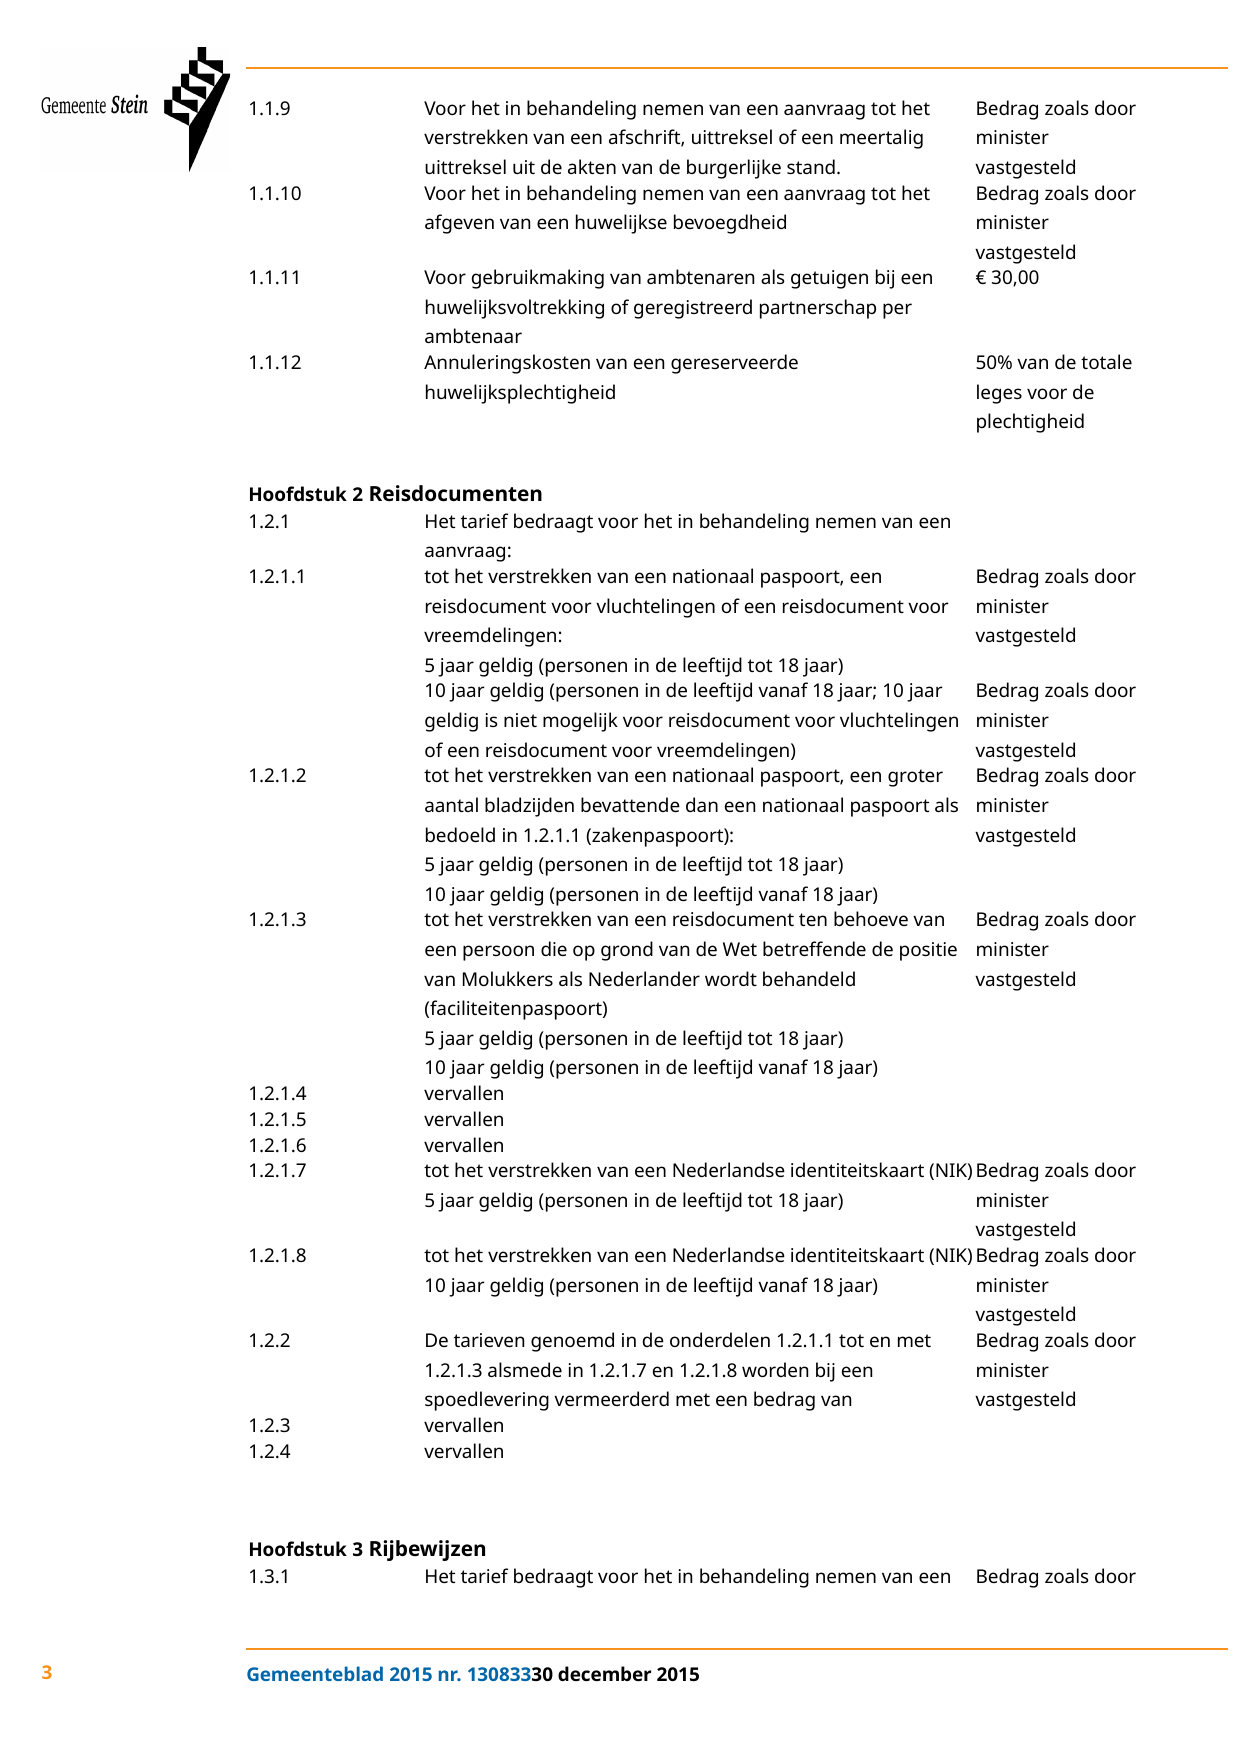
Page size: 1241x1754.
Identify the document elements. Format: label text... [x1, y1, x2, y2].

table_cell [975, 1489, 1152, 1515]
table_cell 1.2.1.4 [248, 1080, 424, 1106]
table_cell Voor gebruikmaking van ambtenaren als getuigen bij een huwelijksvoltrekking of geregistreerd partnerschap per ambtenaar [424, 265, 975, 349]
table_cell [975, 1080, 1152, 1106]
table_cell [248, 1489, 424, 1515]
text Hoofdstuk 3 Rijbewijzen [248, 1534, 1152, 1563]
table_cell [975, 1106, 1152, 1132]
table_cell tot het verstrekken van een Nederlandse identiteitskaart (NIK) 5 jaar geldig (personen in de leeftijd tot 18 jaar) [424, 1158, 975, 1242]
table_cell 1.2.1.8 [248, 1243, 424, 1327]
table_cell De tarieven genoemd in de onderdelen 1.2.1.1 tot en met 1.2.1.3 alsmede in 1.2.1.7 en 1.2.1.8 worden bij een spoedlevering vermeerderd met een bedrag van [424, 1327, 975, 1412]
table_cell vervallen [424, 1438, 975, 1464]
table_cell [975, 434, 1152, 460]
table_cell [248, 434, 424, 460]
table_cell tot het verstrekken van een Nederlandse identiteitskaart (NIK) 10 jaar geldig (personen in de leeftijd vanaf 18 jaar) [424, 1243, 975, 1327]
table_cell tot het verstrekken van een nationaal paspoort, een groter aantal bladzijden bevattende dan een nationaal paspoort als bedoeld in 1.2.1.1 (zakenpaspoort): 5 jaar geldig (personen in de leeftijd tot 18 jaar) 10 jaar geldig (personen in de leeftijd vanaf 18 jaar) [424, 763, 975, 907]
table_cell Bedrag zoals door minister vastgesteld [975, 678, 1152, 763]
table_cell 1.2.1.5 [248, 1106, 424, 1132]
table_cell 1.1.10 [248, 180, 424, 264]
table_cell 1.2.1.6 [248, 1132, 424, 1157]
table_cell Annuleringskosten van een gereserveerde huwelijksplechtigheid [424, 350, 975, 434]
table_cell Bedrag zoals door minister vastgesteld [975, 1158, 1152, 1242]
table_cell [975, 1464, 1152, 1489]
table_cell [424, 1489, 975, 1515]
table_header Het tarief bedraagt voor het in behandeling nemen van een [424, 1563, 975, 1589]
table_cell Bedrag zoals door minister vastgesteld [975, 907, 1152, 1080]
table_cell 1.2.1.1 [248, 563, 424, 678]
table_cell tot het verstrekken van een reisdocument ten behoeve van een persoon die op grond van de Wet betreffende de positie van Molukkers als Nederlander wordt behandeld (faciliteitenpaspoort) 5 jaar geldig (personen in de leeftijd tot 18 jaar) 10 jaar geldig (personen in de leeftijd vanaf 18 jaar) [424, 907, 975, 1080]
table_header Bedrag zoals door [975, 1563, 1152, 1589]
table_cell [248, 678, 424, 763]
table_cell 1.2.3 [248, 1412, 424, 1438]
picture [41, 47, 231, 172]
table_cell Bedrag zoals door minister vastgesteld [975, 763, 1152, 907]
table_cell vervallen [424, 1412, 975, 1438]
table_cell tot het verstrekken van een nationaal paspoort, een reisdocument voor vluchtelingen of een reisdocument voor vreemdelingen: 5 jaar geldig (personen in de leeftijd tot 18 jaar) [424, 563, 975, 678]
table_cell 1.2.1.2 [248, 763, 424, 907]
table_cell [424, 1464, 975, 1489]
table_cell 1.2.1.3 [248, 907, 424, 1080]
table_cell € 30,00 [975, 265, 1152, 349]
table_cell vervallen [424, 1080, 975, 1106]
table_cell 1.2.1.7 [248, 1158, 424, 1242]
table_header 1.2.1 [248, 508, 424, 563]
table_cell Bedrag zoals door minister vastgesteld [975, 1327, 1152, 1412]
table_cell 1.1.9 [248, 95, 424, 180]
table_cell 1.2.4 [248, 1438, 424, 1464]
table_cell vervallen [424, 1106, 975, 1132]
table_cell Bedrag zoals door minister vastgesteld [975, 180, 1152, 264]
table_cell 10 jaar geldig (personen in de leeftijd vanaf 18 jaar; 10 jaar geldig is niet mogelijk voor reisdocument voor vluchtelingen of een reisdocument voor vreemdelingen) [424, 678, 975, 763]
table_cell Bedrag zoals door minister vastgesteld [975, 563, 1152, 678]
table_cell vervallen [424, 1132, 975, 1157]
table_cell [424, 434, 975, 460]
table_header Het tarief bedraagt voor het in behandeling nemen van een aanvraag: [424, 508, 975, 563]
table_cell [975, 1438, 1152, 1464]
table_cell 1.1.11 [248, 265, 424, 349]
table_cell Bedrag zoals door minister vastgesteld [975, 1243, 1152, 1327]
text Hoofdstuk 2 Reisdocumenten [248, 479, 1152, 508]
table_cell 1.2.2 [248, 1327, 424, 1412]
table_cell [248, 1464, 424, 1489]
table_header [975, 508, 1152, 563]
table_cell Bedrag zoals door minister vastgesteld [975, 95, 1152, 180]
table_cell Voor het in behandeling nemen van een aanvraag tot het afgeven van een huwelijkse bevoegdheid [424, 180, 975, 264]
table_header 1.3.1 [248, 1563, 424, 1589]
table_cell Voor het in behandeling nemen van een aanvraag tot het verstrekken van een afschrift, uittreksel of een meertalig uittreksel uit de akten van de burgerlijke stand. [424, 95, 975, 180]
table_cell [975, 1132, 1152, 1157]
table_cell 1.1.12 [248, 350, 424, 434]
table_cell 50% van de totale leges voor de plechtigheid [975, 350, 1152, 434]
table_cell [975, 1412, 1152, 1438]
